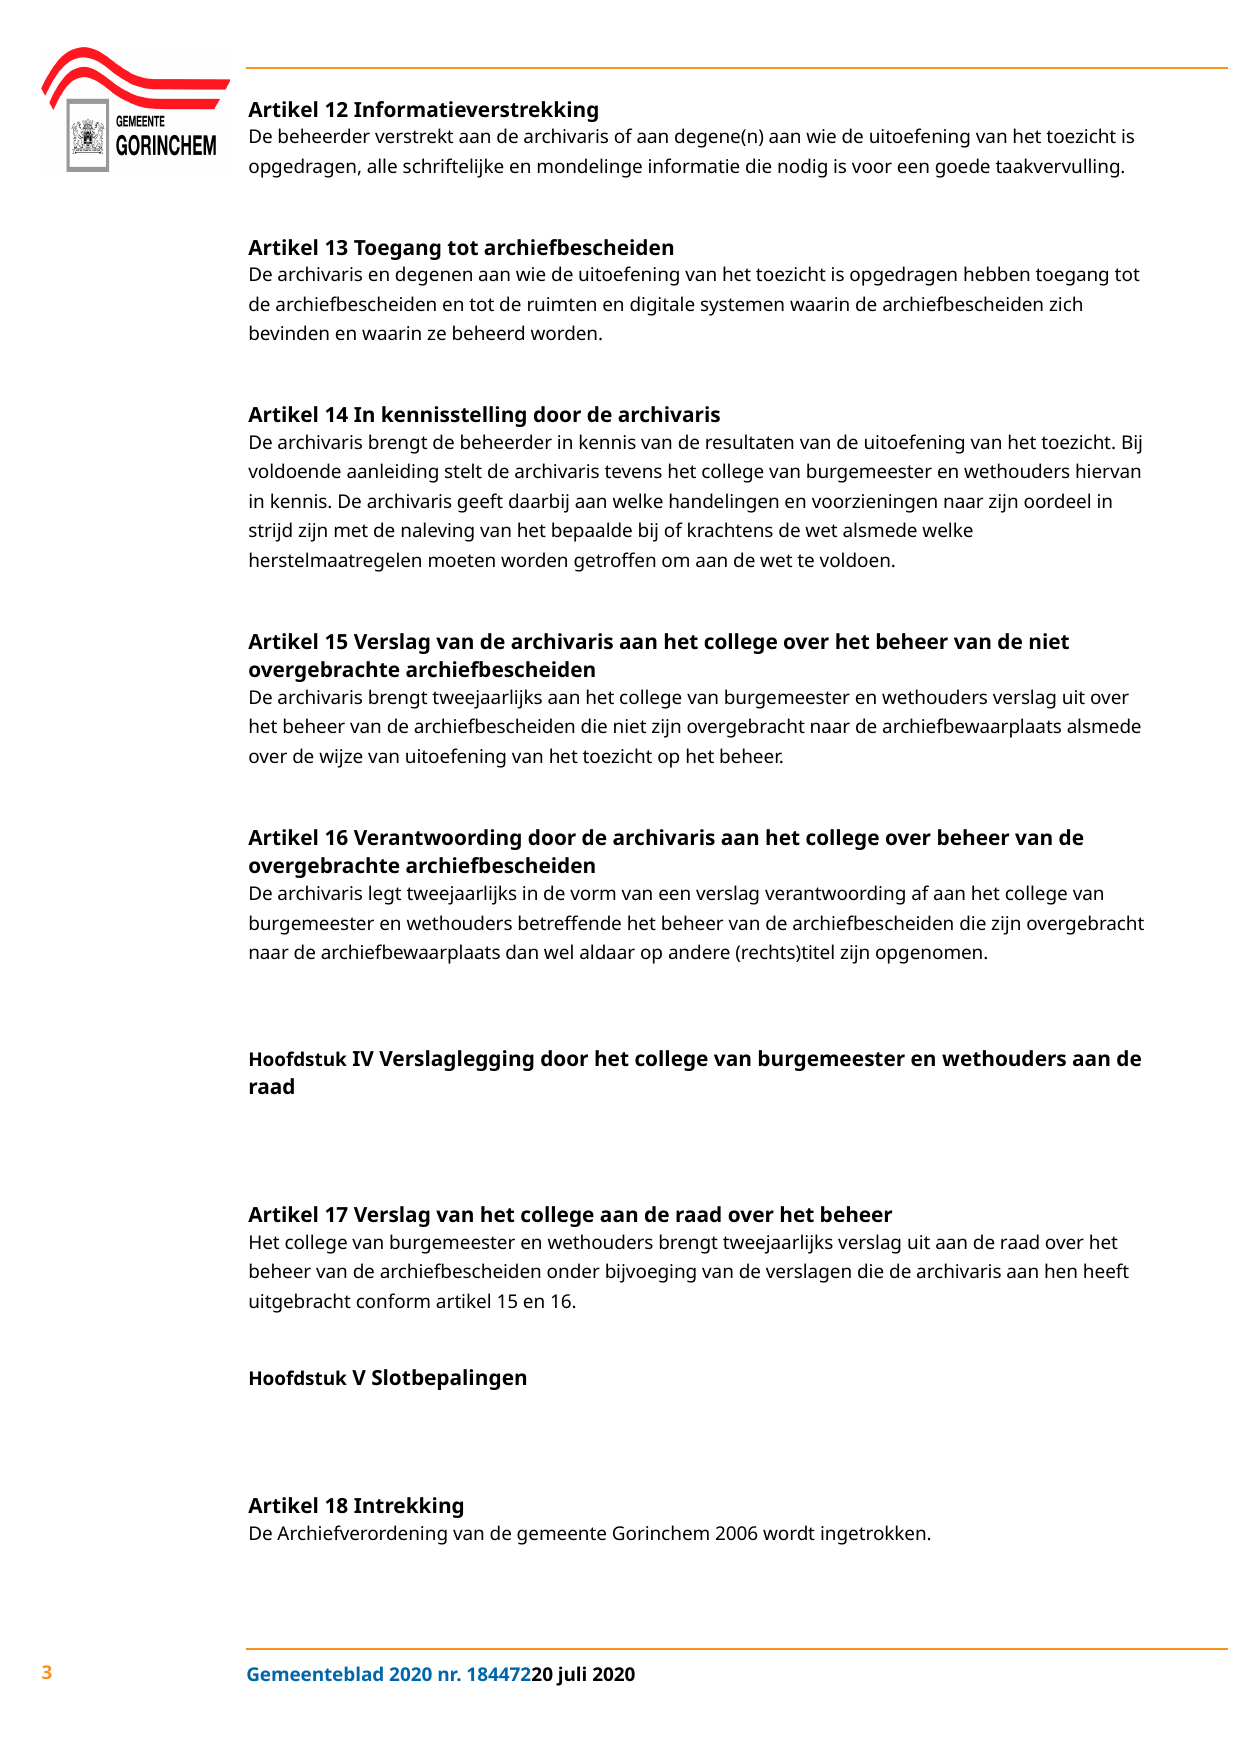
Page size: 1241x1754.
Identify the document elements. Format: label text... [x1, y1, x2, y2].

text Hoofdstuk IV Verslaglegging door het college van burgemeester en wethouders aan de raad [248, 1044, 1152, 1101]
text Artikel 15 Verslag van de archivaris aan het college over het beheer van de niet overgebrachte archiefbescheiden [248, 627, 1152, 684]
text Het college van burgemeester en wethouders brengt tweejaarlijks verslag uit aan de raad over het beheer van de archiefbescheiden onder bijvoeging van de verslagen die de archivaris aan hen heeft uitgebracht conform artikel 15 en 16. [248, 1229, 1152, 1314]
text De archivaris brengt de beheerder in kennis van de resultaten van de uitoefening van het toezicht. Bij voldoende aanleiding stelt de archivaris tevens het college van burgemeester en wethouders hiervan in kennis. De archivaris geeft daarbij aan welke handelingen en voorzieningen naar zijn oordeel in strijd zijn met de naleving van het bepaalde bij of krachtens de wet alsmede welke herstelmaatregelen moeten worden getroffen om aan de wet te voldoen. [248, 429, 1152, 573]
text De beheerder verstrekt aan de archivaris of aan degene(n) aan wie de uitoefening van het toezicht is opgedragen, alle schriftelijke en mondelinge informatie die nodig is voor een goede taakvervulling. [248, 123, 1152, 178]
text De archivaris brengt tweejaarlijks aan het college van burgemeester en wethouders verslag uit over het beheer van de archiefbescheiden die niet zijn overgebracht naar de archiefbewaarplaats alsmede over de wijze van uitoefening van het toezicht op het beheer. [248, 684, 1152, 769]
text Artikel 18 Intrekking [248, 1492, 1152, 1520]
text Artikel 13 Toegang tot archiefbescheiden [248, 233, 1152, 261]
text Artikel 12 Informatieverstrekking [248, 95, 1152, 123]
picture [41, 47, 231, 172]
text Artikel 16 Verantwoording door de archivaris aan het college over beheer van de overgebrachte archiefbescheiden [248, 823, 1152, 880]
text Artikel 14 In kennisstelling door de archivaris [248, 400, 1152, 429]
text De archivaris legt tweejaarlijks in de vorm van een verslag verantwoording af aan het college van burgemeester en wethouders betreffende het beheer van de archiefbescheiden die zijn overgebracht naar de archiefbewaarplaats dan wel aldaar op andere (rechts)titel zijn opgenomen. [248, 880, 1152, 965]
text De Archiefverordening van de gemeente Gorinchem 2006 wordt ingetrokken. [248, 1520, 1152, 1546]
text De archivaris en degenen aan wie de uitoefening van het toezicht is opgedragen hebben toegang tot de archiefbescheiden en tot de ruimten en digitale systemen waarin de archiefbescheiden zich bevinden en waarin ze beheerd worden. [248, 261, 1152, 346]
text Hoofdstuk V Slotbepalingen [248, 1363, 1152, 1392]
text Artikel 17 Verslag van het college aan de raad over het beheer [248, 1201, 1152, 1229]
